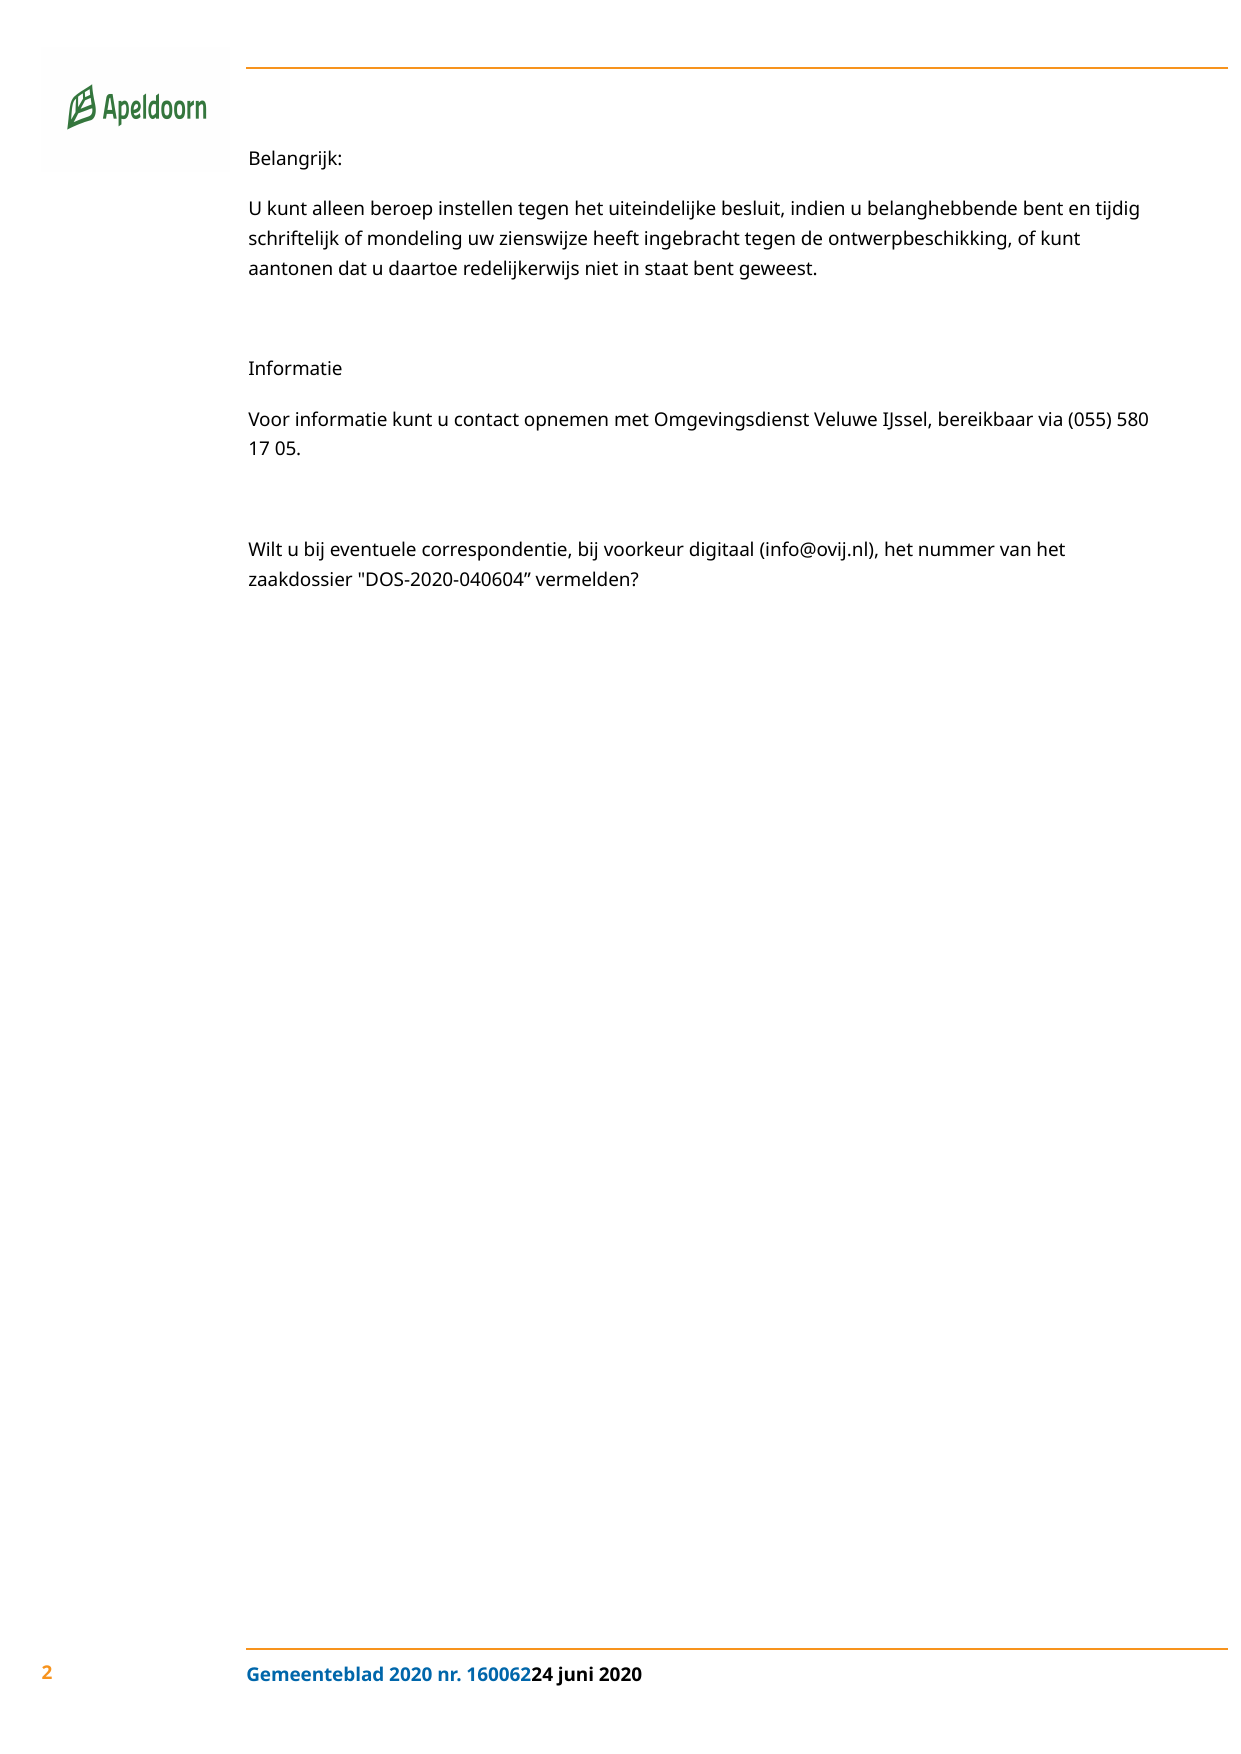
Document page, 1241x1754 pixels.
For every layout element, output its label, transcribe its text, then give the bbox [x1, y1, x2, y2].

picture [41, 47, 231, 172]
text Belangrijk: [248, 145, 1152, 171]
text Informatie [248, 356, 1152, 381]
text Voor informatie kunt u contact opnemen met Omgevingsdienst Veluwe IJssel, bereikbaar via (055) 580 17 05. [248, 406, 1152, 461]
text Wilt u bij eventuele correspondentie, bij voorkeur digitaal (info@ovij.nl), het nummer van het zaakdossier "DOS-2020-040604” vermelden? [248, 536, 1152, 592]
text U kunt alleen beroep instellen tegen het uiteindelijke besluit, indien u belanghebbende bent en tijdig schriftelijk of mondeling uw zienswijze heeft ingebracht tegen de ontwerpbeschikking, of kunt aantonen dat u daartoe redelijkerwijs niet in staat bent geweest. [248, 196, 1152, 281]
